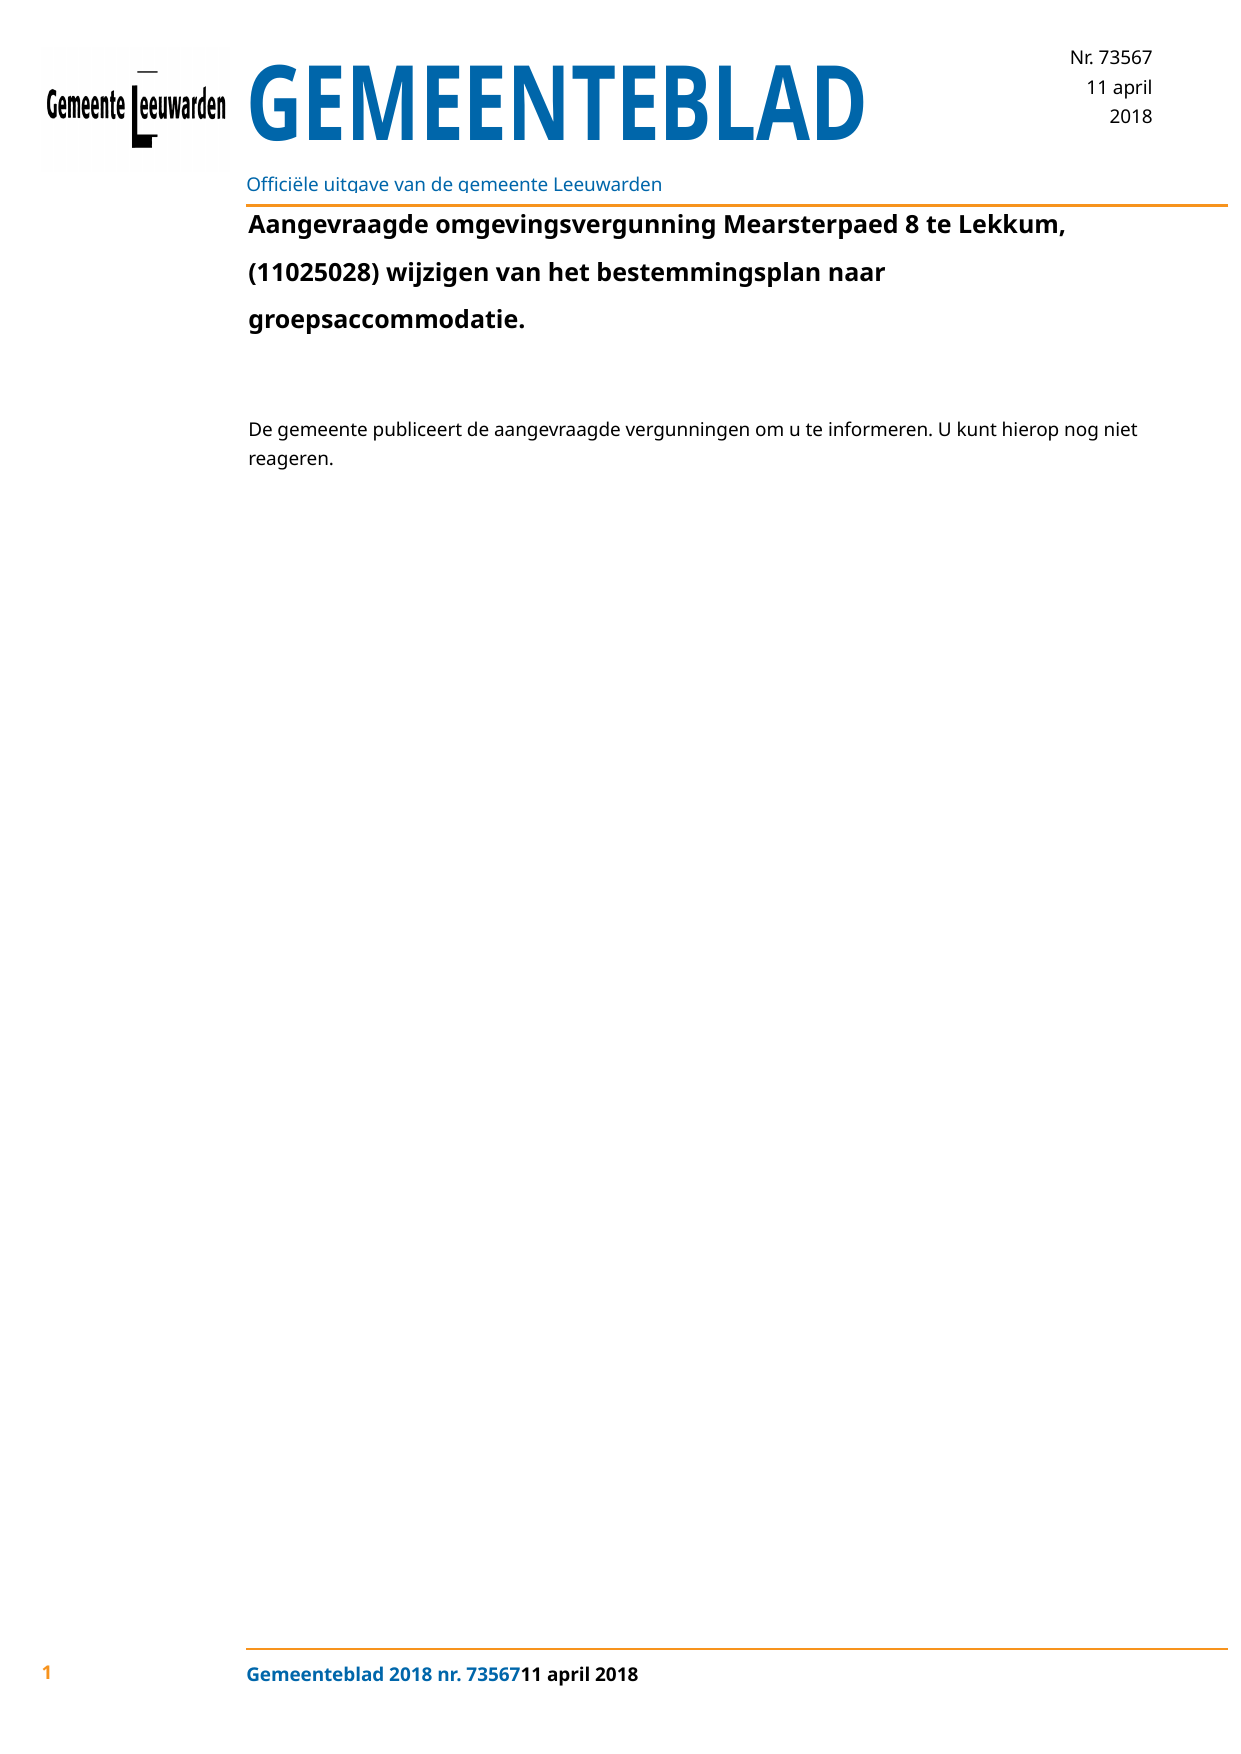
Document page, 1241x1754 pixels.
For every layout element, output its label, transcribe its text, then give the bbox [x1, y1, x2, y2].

text Aangevraagde omgevingsvergunning Mearsterpaed 8 te Lekkum, (11025028) wijzigen van het bestemmingsplan naar groepsaccommodatie. [248, 207, 1152, 336]
text De gemeente publiceert de aangevraagde vergunningen om u te informeren. U kunt hierop nog niet reageren. [248, 416, 1152, 471]
picture [41, 47, 231, 172]
